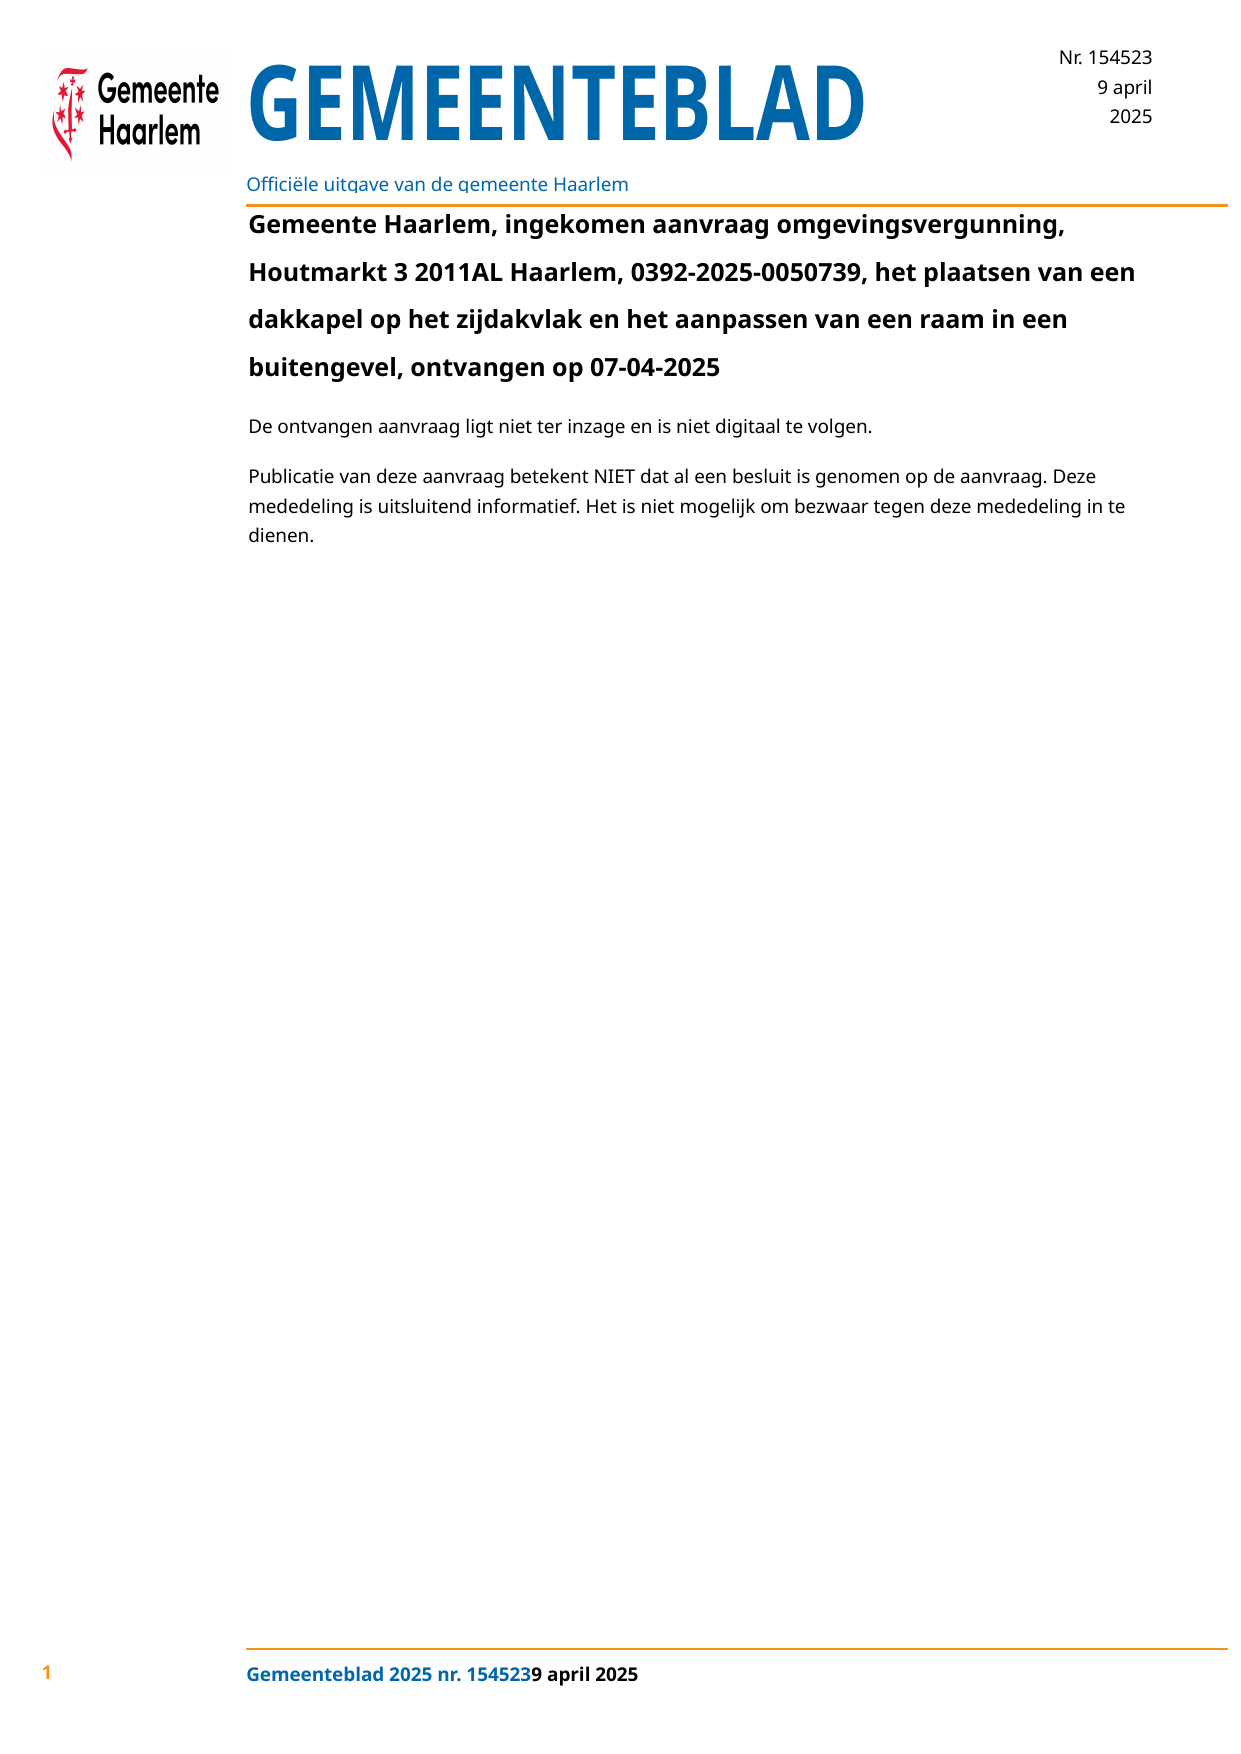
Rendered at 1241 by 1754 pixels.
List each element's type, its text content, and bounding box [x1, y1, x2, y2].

picture [41, 47, 231, 172]
text Gemeente Haarlem, ingekomen aanvraag omgevingsvergunning, Houtmarkt 3 2011AL Haarlem, 0392-2025-0050739, het plaatsen van een dakkapel op het zijdakvlak en het aanpassen van een raam in een buitengevel, ontvangen op 07-04-2025 [248, 207, 1152, 384]
text De ontvangen aanvraag ligt niet ter inzage en is niet digitaal te volgen. [248, 413, 1152, 439]
text Publicatie van deze aanvraag betekent NIET dat al een besluit is genomen op de aanvraag. Deze mededeling is uitsluitend informatief. Het is niet mogelijk om bezwaar tegen deze mededeling in te dienen. [248, 463, 1152, 548]
